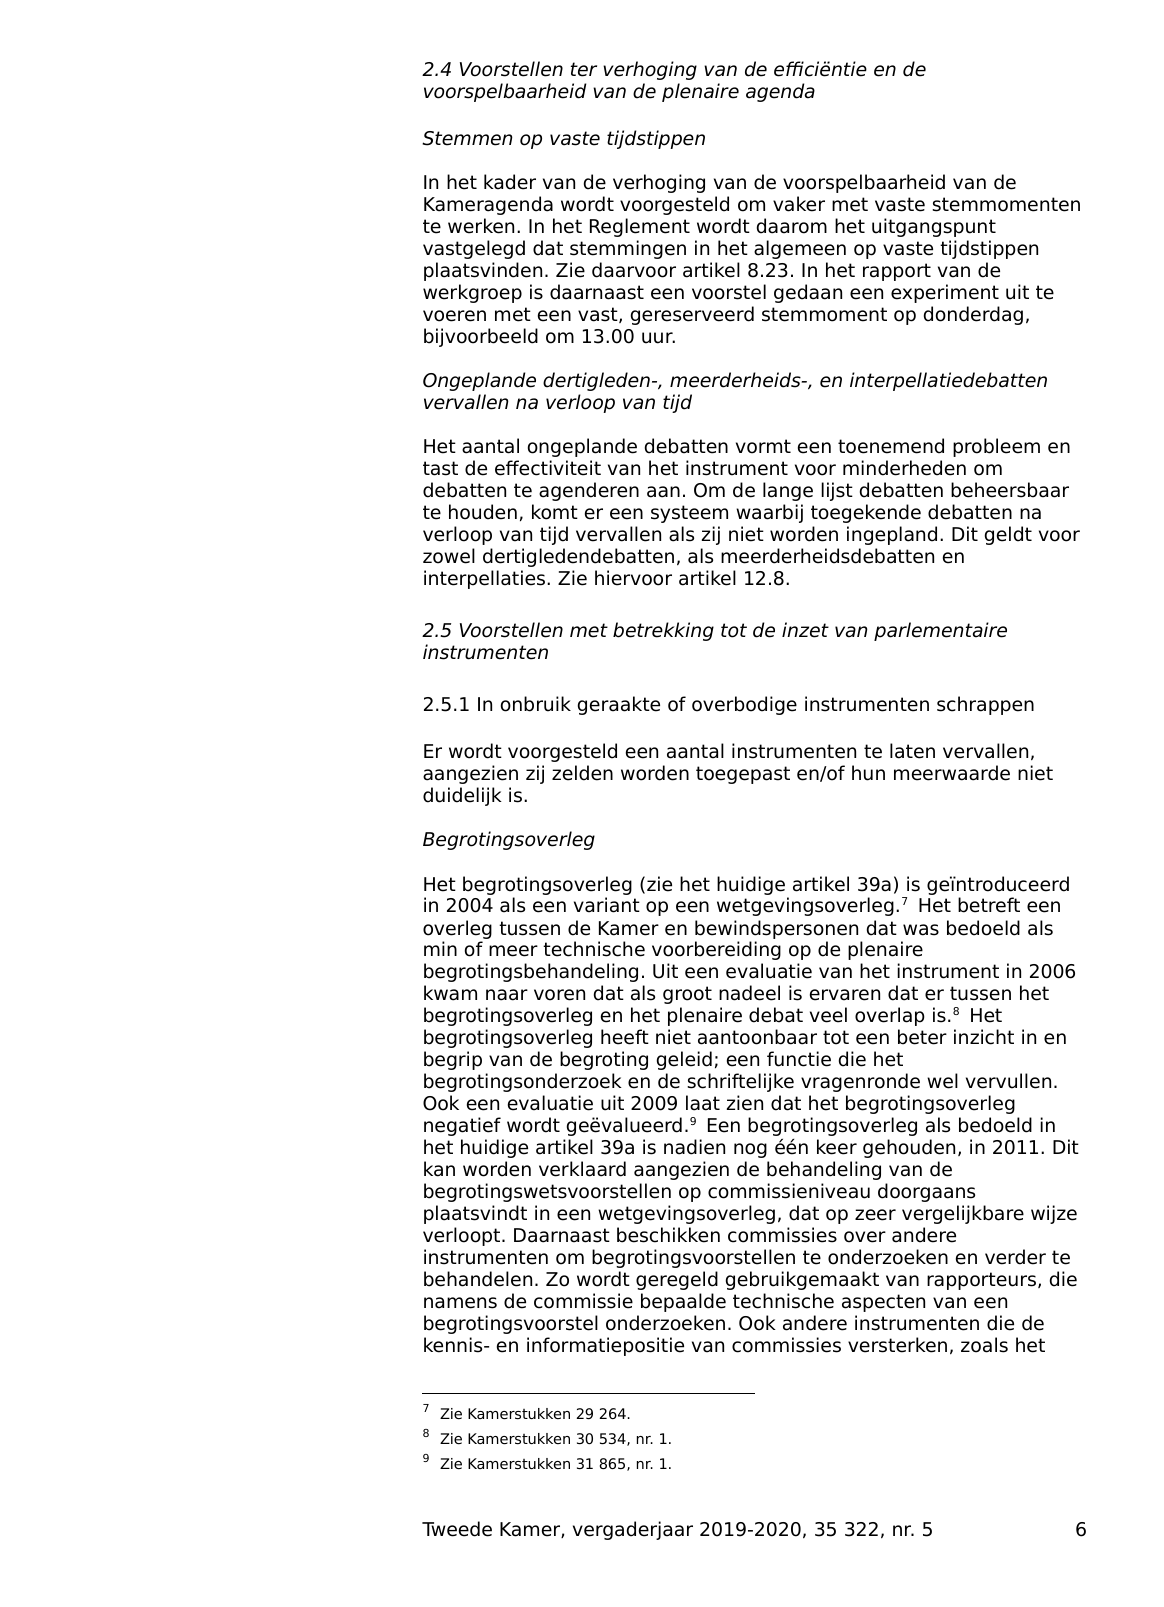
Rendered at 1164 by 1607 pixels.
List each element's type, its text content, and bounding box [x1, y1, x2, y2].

subtitle 2.4 Voorstellen ter verhoging van de efficiëntie en de voorspelbaarheid van de plenaire agenda [422, 59, 1087, 103]
subtitle Stemmen op vaste tijdstippen [422, 128, 1087, 150]
text Zie Kamerstukken 29 264. [422, 1402, 1087, 1424]
subtitle Begrotingsoverleg [422, 829, 1087, 851]
text Er wordt voorgesteld een aantal instrumenten te laten vervallen, aangezien zij zelden worden toegepast en/of hun meerwaarde niet duidelijk is. [422, 741, 1087, 807]
subtitle 2.5.1 In onbruik geraakte of overbodige instrumenten schrappen [422, 694, 1087, 716]
subtitle Ongeplande dertigleden-, meerderheids-, en interpellatiedebatten vervallen na verloop van tijd [422, 370, 1087, 414]
text In het kader van de verhoging van de voorspelbaarheid van de Kameragenda wordt voorgesteld om vaker met vaste stemmomenten te werken. In het Reglement wordt daarom het uitgangspunt vastgelegd dat stemmingen in het algemeen op vaste tijdstippen plaatsvinden. Zie daarvoor artikel 8.23. In het rapport van de werkgroep is daarnaast een voorstel gedaan een experiment uit te voeren met een vast, gereserveerd stemmoment op donderdag, bijvoorbeeld om 13.00 uur. [422, 172, 1087, 348]
text Zie Kamerstukken 31 865, nr. 1. [422, 1452, 1087, 1474]
subtitle 2.5 Voorstellen met betrekking tot de inzet van parlementaire instrumenten [422, 620, 1087, 664]
text Zie Kamerstukken 30 534, nr. 1. [422, 1427, 1087, 1449]
text Het aantal ongeplande debatten vormt een toenemend probleem en tast de effectiviteit van het instrument voor minderheden om debatten te agenderen aan. Om de lange lijst debatten beheersbaar te houden, komt er een systeem waarbij toegekende debatten na verloop van tijd vervallen als zij niet worden ingepland. Dit geldt voor zowel dertigledendebatten, als meerderheidsdebatten en interpellaties. Zie hiervoor artikel 12.8. [422, 436, 1087, 590]
text Het begrotingsoverleg (zie het huidige artikel 39a) is geïntroduceerd in 2004 als een variant op een wetgevingsoverleg. Het betreft een overleg tussen de Kamer en bewindspersonen dat was bedoeld als min of meer technische voorbereiding op de plenaire begrotingsbehandeling. Uit een evaluatie van het instrument in 2006 kwam naar voren dat als groot nadeel is ervaren dat er tussen het begrotingsoverleg en het plenaire debat veel overlap is. Het begrotingsoverleg heeft niet aantoonbaar tot een beter inzicht in en begrip van de begroting geleid; een functie die het begrotingsonderzoek en de schriftelijke vragenronde wel vervullen. Ook een evaluatie uit 2009 laat zien dat het begrotingsoverleg negatief wordt geëvalueerd. Een begrotingsoverleg als bedoeld in het huidige artikel 39a is nadien nog één keer gehouden, in 2011. Dit kan worden verklaard aangezien de behandeling van de begrotingswetsvoorstellen op commissieniveau doorgaans plaatsvindt in een wetgevingsoverleg, dat op zeer vergelijkbare wijze verloopt. Daarnaast beschikken commissies over andere instrumenten om begrotingsvoorstellen te onderzoeken en verder te behandelen. Zo wordt geregeld gebruikgemaakt van rapporteurs, die namens de commissie bepaalde technische aspecten van een begrotingsvoorstel onderzoeken. Ook andere instrumenten die de kennis- en informatiepositie van commissies versterken, zoals het [422, 873, 1087, 1357]
